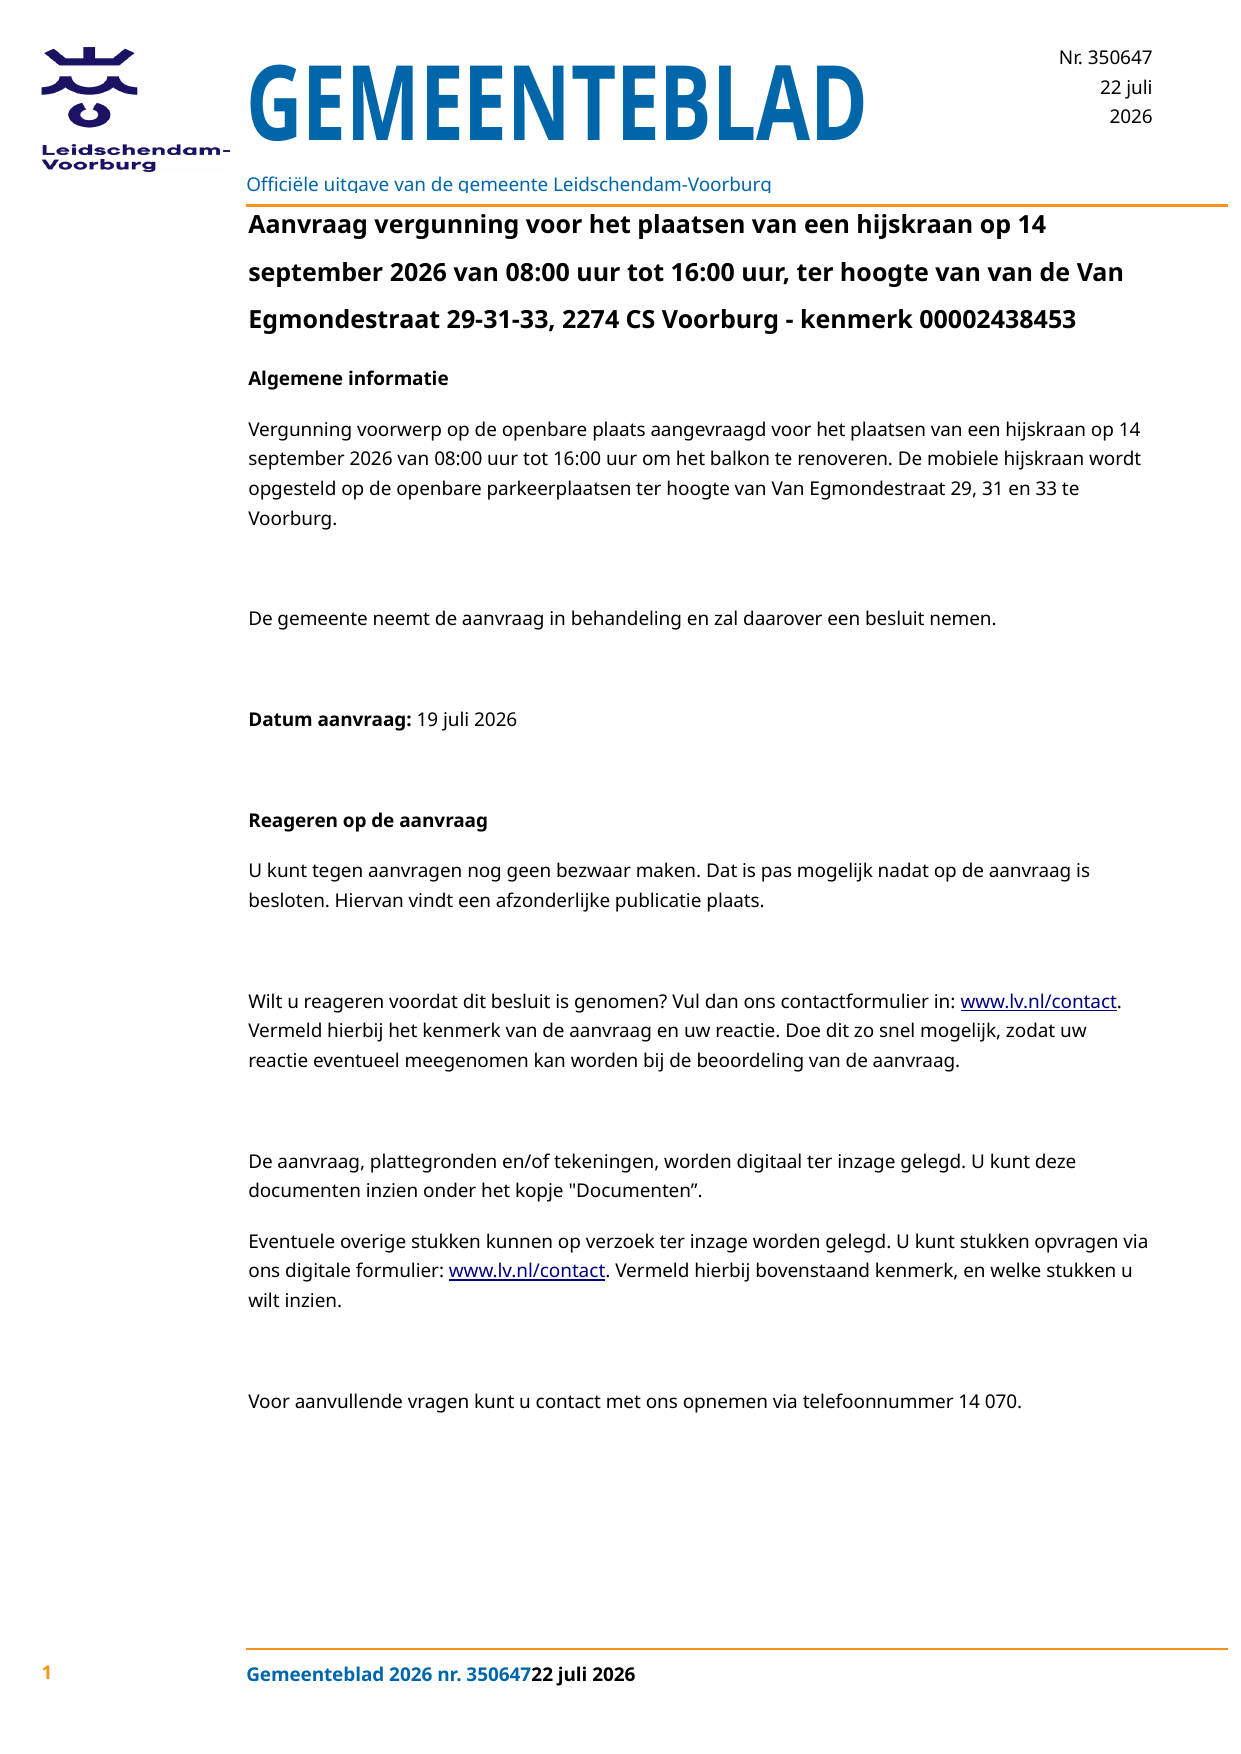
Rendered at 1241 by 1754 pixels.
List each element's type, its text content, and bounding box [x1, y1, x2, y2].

text Vergunning voorwerp op de openbare plaats aangevraagd voor het plaatsen van een hijskraan op 14 september 2026 van 08:00 uur tot 16:00 uur om het balkon te renoveren. De mobiele hijskraan wordt opgesteld op de openbare parkeerplaatsen ter hoogte van Van Egmondestraat 29, 31 en 33 te Voorburg. [248, 416, 1152, 530]
text Algemene informatie [248, 366, 1152, 391]
text U kunt tegen aanvragen nog geen bezwaar maken. Dat is pas mogelijk nadat op de aanvraag is besloten. Hiervan vindt een afzonderlijke publicatie plaats. [248, 858, 1152, 913]
text De gemeente neemt de aanvraag in behandeling en zal daarover een besluit nemen. [248, 606, 1152, 631]
text Eventuele overige stukken kunnen op verzoek ter inzage worden gelegd. U kunt stukken opvragen via ons digitale formulier: www.lv.nl/contact. Vermeld hierbij bovenstaand kenmerk, en welke stukken u wilt inzien. [248, 1228, 1152, 1313]
text Reageren op de aanvraag [248, 807, 1152, 833]
text De aanvraag, plattegronden en/of tekeningen, worden digitaal ter inzage gelegd. U kunt deze documenten inzien onder het kopje "Documenten”. [248, 1148, 1152, 1203]
text Voor aanvullende vragen kunt u contact met ons opnemen via telefoonnummer 14 070. [248, 1388, 1152, 1414]
text Wilt u reageren voordat dit besluit is genomen? Vul dan ons contactformulier in: www.lv.nl/contact. Vermeld hierbij het kenmerk van de aanvraag en uw reactie. Doe dit zo snel mogelijk, zodat uw reactie eventueel meegenomen kan worden bij de beoordeling van de aanvraag. [248, 988, 1152, 1073]
text Aanvraag vergunning voor het plaatsen van een hijskraan op 14 september 2026 van 08:00 uur tot 16:00 uur, ter hoogte van van de Van Egmondestraat 29-31-33, 2274 CS Voorburg - kenmerk 00002438453 [248, 207, 1152, 336]
picture [41, 47, 231, 172]
text Datum aanvraag: 19 juli 2026 [248, 706, 1152, 732]
